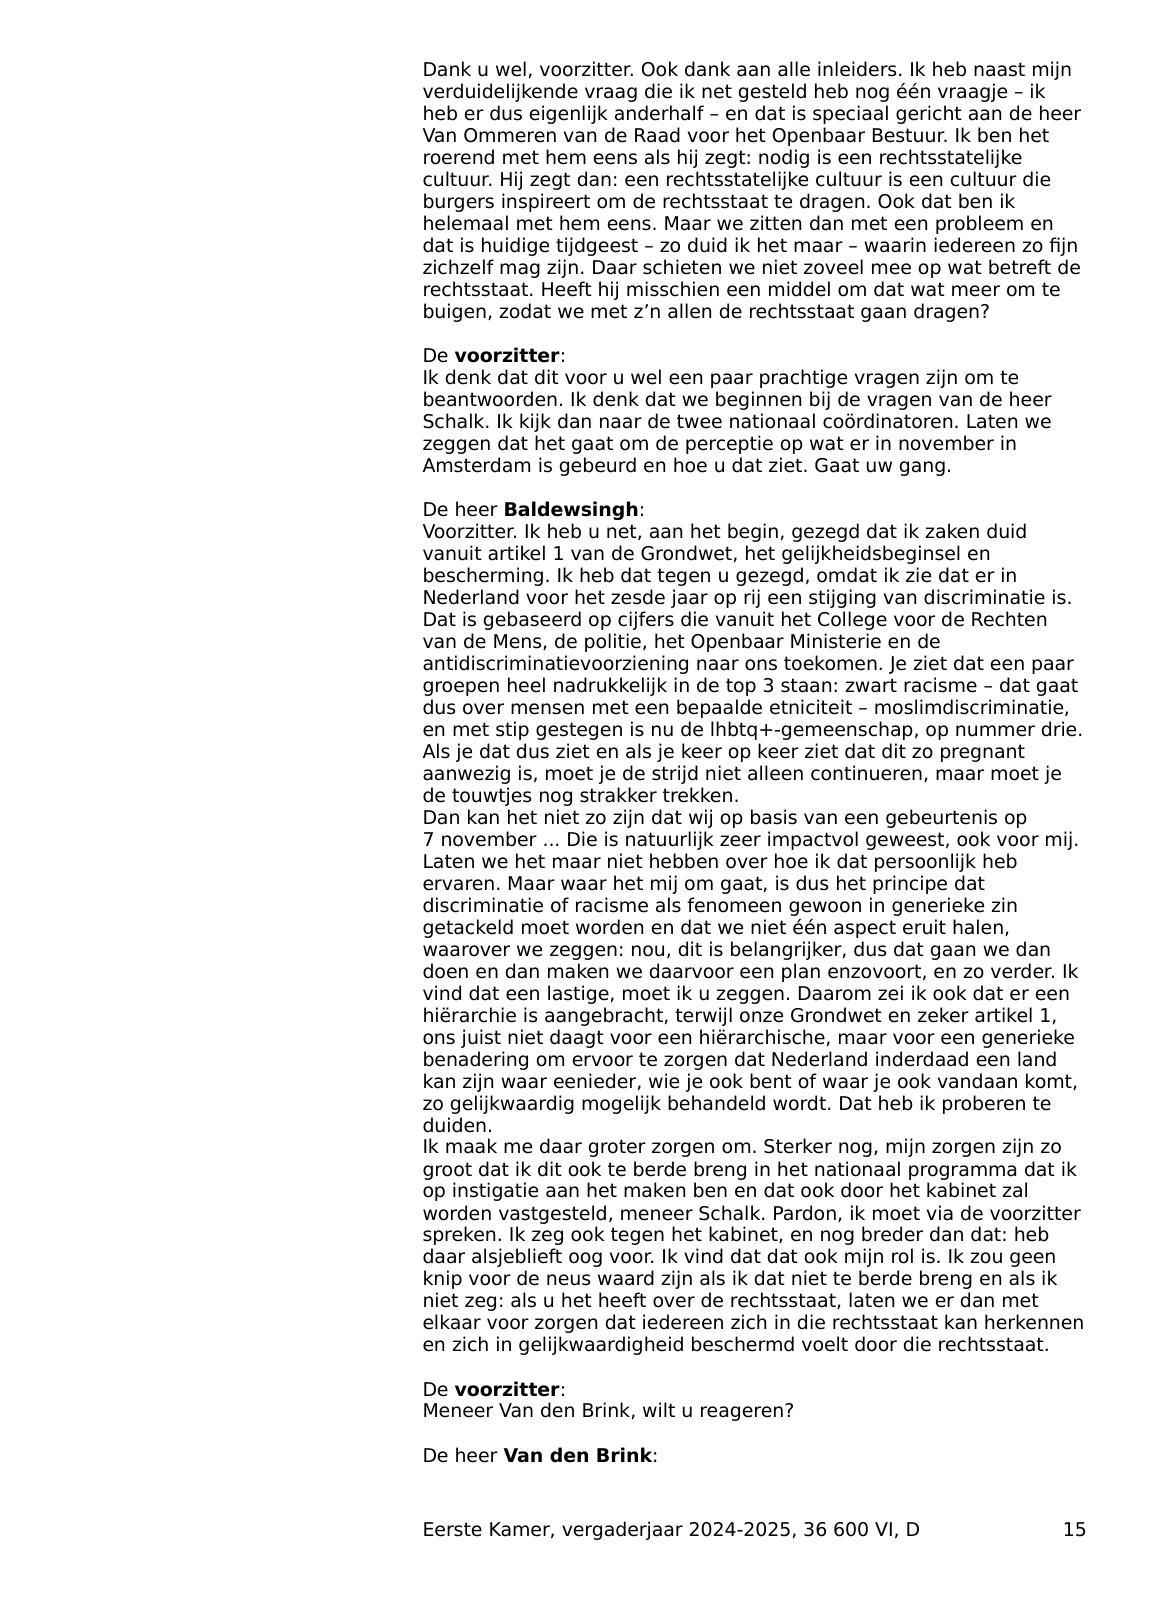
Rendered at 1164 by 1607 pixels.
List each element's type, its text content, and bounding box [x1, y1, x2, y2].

text Voorzitter. Ik heb u net, aan het begin, gezegd dat ik zaken duid vanuit artikel 1 van de Grondwet, het gelijkheidsbeginsel en bescherming. Ik heb dat tegen u gezegd, omdat ik zie dat er in Nederland voor het zesde jaar op rij een stijging van discriminatie is. Dat is gebaseerd op cijfers die vanuit het College voor de Rechten van de Mens, de politie, het Openbaar Ministerie en de antidiscriminatievoorziening naar ons toekomen. Je ziet dat een paar groepen heel nadrukkelijk in de top 3 staan: zwart racisme – dat gaat dus over mensen met een bepaalde etniciteit – moslimdiscriminatie, en met stip gestegen is nu de lhbtq+-gemeenschap, op nummer drie. Als je dat dus ziet en als je keer op keer ziet dat dit zo pregnant aanwezig is, moet je de strijd niet alleen continueren, maar moet je de touwtjes nog strakker trekken. [422, 521, 1087, 807]
text De voorzitter: [422, 1378, 1087, 1400]
text De voorzitter: [422, 345, 1087, 367]
text Ik denk dat dit voor u wel een paar prachtige vragen zijn om te beantwoorden. Ik denk dat we beginnen bij de vragen van de heer Schalk. Ik kijk dan naar de twee nationaal coördinatoren. Laten we zeggen dat het gaat om de perceptie op wat er in november in Amsterdam is gebeurd en hoe u dat ziet. Gaat uw gang. [422, 367, 1087, 477]
text Ik maak me daar groter zorgen om. Sterker nog, mijn zorgen zijn zo groot dat ik dit ook te berde breng in het nationaal programma dat ik op instigatie aan het maken ben en dat ook door het kabinet zal worden vastgesteld, meneer Schalk. Pardon, ik moet via de voorzitter spreken. Ik zeg ook tegen het kabinet, en nog breder dan dat: heb daar alsjeblieft oog voor. Ik vind dat dat ook mijn rol is. Ik zou geen knip voor de neus waard zijn als ik dat niet te berde breng en als ik niet zeg: als u het heeft over de rechtsstaat, laten we er dan met elkaar voor zorgen dat iedereen zich in die rechtsstaat kan herkennen en zich in gelijkwaardigheid beschermd voelt door die rechtsstaat. [422, 1136, 1087, 1356]
text Meneer Van den Brink, wilt u reageren? [422, 1400, 1087, 1422]
text Dan kan het niet zo zijn dat wij op basis van een gebeurtenis op 7 november ... Die is natuurlijk zeer impactvol geweest, ook voor mij. Laten we het maar niet hebben over hoe ik dat persoonlijk heb ervaren. Maar waar het mij om gaat, is dus het principe dat discriminatie of racisme als fenomeen gewoon in generieke zin getackeld moet worden en dat we niet één aspect eruit halen, waarover we zeggen: nou, dit is belangrijker, dus dat gaan we dan doen en dan maken we daarvoor een plan enzovoort, en zo verder. Ik vind dat een lastige, moet ik u zeggen. Daarom zei ik ook dat er een hiërarchie is aangebracht, terwijl onze Grondwet en zeker artikel 1, ons juist niet daagt voor een hiërarchische, maar voor een generieke benadering om ervoor te zorgen dat Nederland inderdaad een land kan zijn waar eenieder, wie je ook bent of waar je ook vandaan komt, zo gelijkwaardig mogelijk behandeld wordt. Dat heb ik proberen te duiden. [422, 807, 1087, 1136]
text De heer Baldewsingh: [422, 499, 1087, 521]
text Dank u wel, voorzitter. Ook dank aan alle inleiders. Ik heb naast mijn verduidelijkende vraag die ik net gesteld heb nog één vraagje – ik heb er dus eigenlijk anderhalf – en dat is speciaal gericht aan de heer Van Ommeren van de Raad voor het Openbaar Bestuur. Ik ben het roerend met hem eens als hij zegt: nodig is een rechtsstatelijke cultuur. Hij zegt dan: een rechtsstatelijke cultuur is een cultuur die burgers inspireert om de rechtsstaat te dragen. Ook dat ben ik helemaal met hem eens. Maar we zitten dan met een probleem en dat is huidige tijdgeest – zo duid ik het maar – waarin iedereen zo fijn zichzelf mag zijn. Daar schieten we niet zoveel mee op wat betreft de rechtsstaat. Heeft hij misschien een middel om dat wat meer om te buigen, zodat we met z’n allen de rechtsstaat gaan dragen? [422, 59, 1087, 323]
text De heer Van den Brink: [422, 1444, 1087, 1467]
